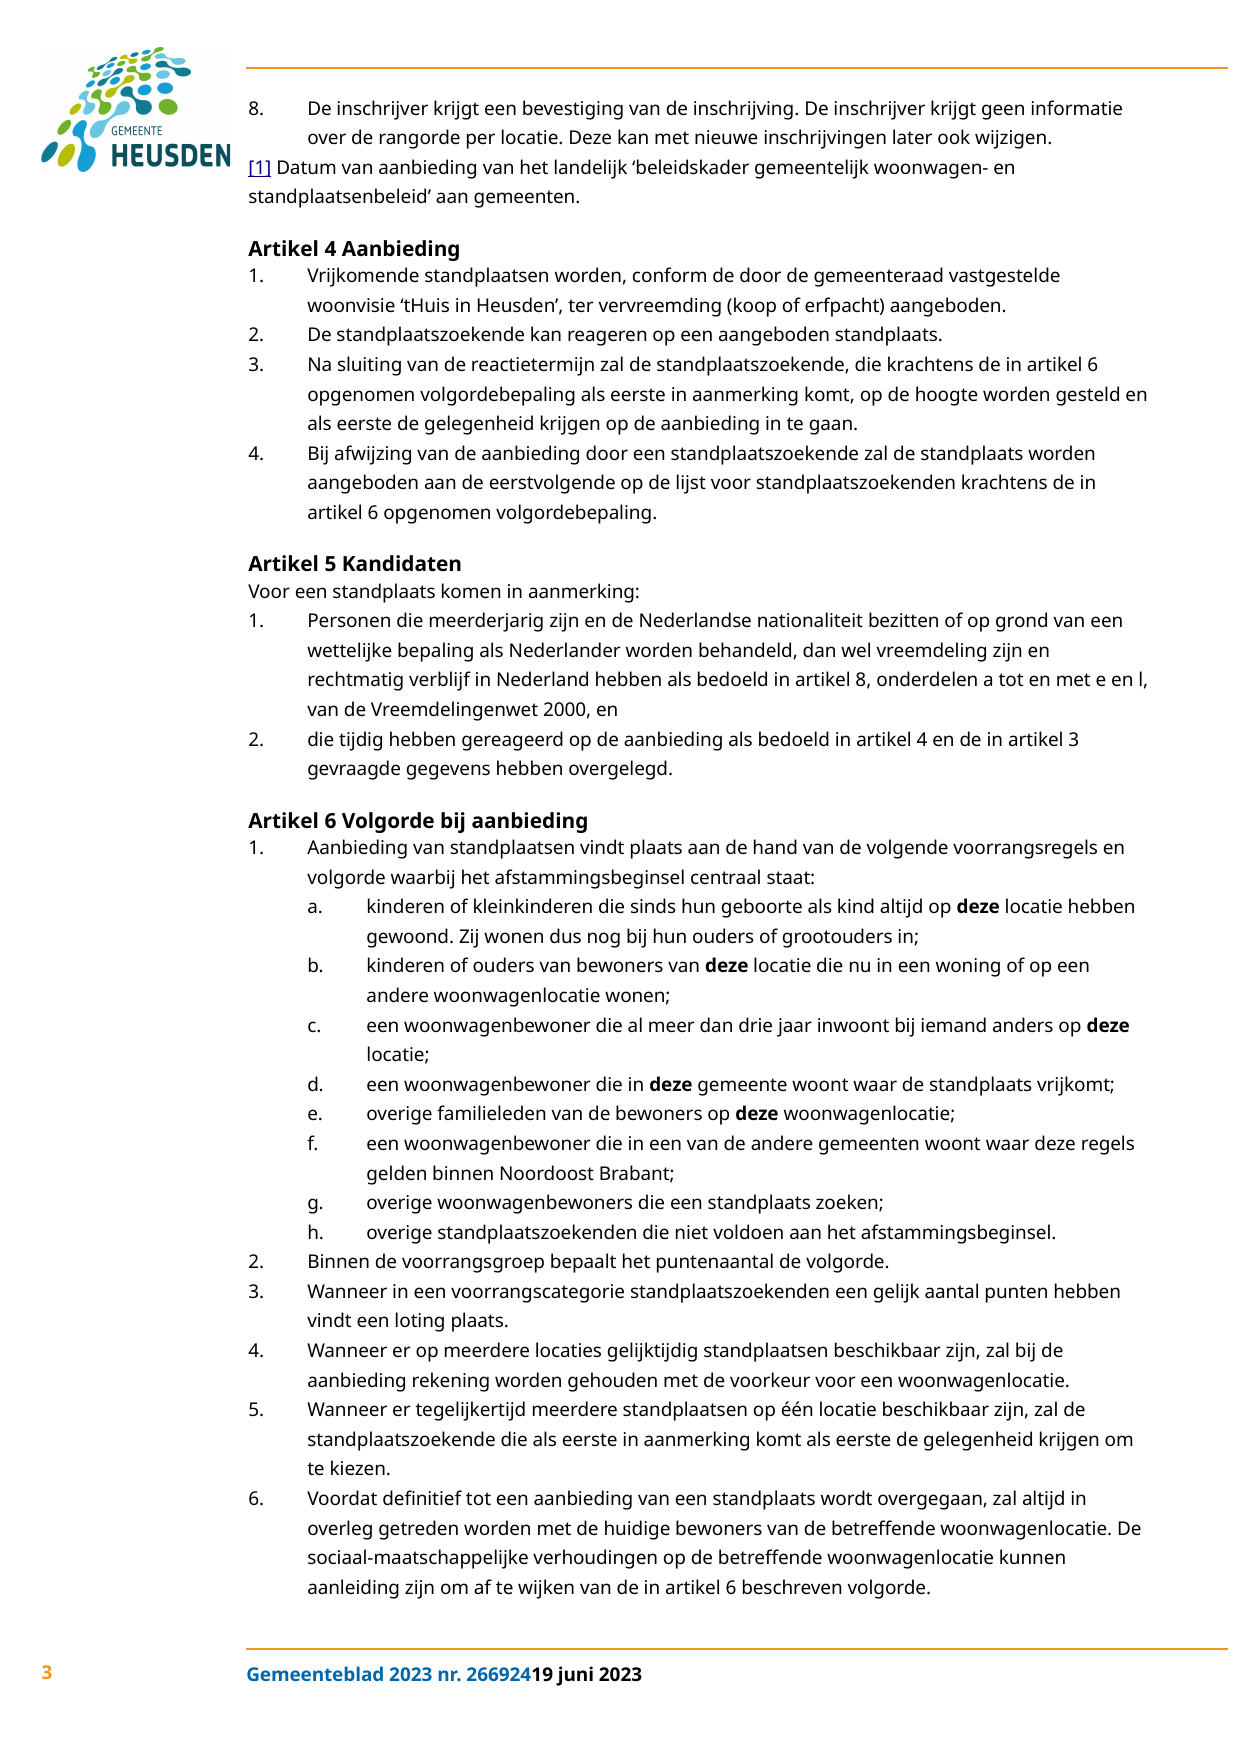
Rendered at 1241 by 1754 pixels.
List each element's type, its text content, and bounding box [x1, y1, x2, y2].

list een woonwagenbewoner die in een van de andere gemeenten woont waar deze regels gelden binnen Noordoost Brabant; [307, 1130, 1152, 1185]
list Personen die meerderjarig zijn en de Nederlandse nationaliteit bezitten of op grond van een wettelijke bepaling als Nederlander worden behandeld, dan wel vreemdeling zijn en rechtmatig verblijf in Nederland hebben als bedoeld in artikel 8, onderdelen a tot en met e en l, van de Vreemdelingenwet 2000, en [248, 607, 1152, 722]
list kinderen of ouders van bewoners van deze locatie die nu in een woning of op een andere woonwagenlocatie wonen; [307, 953, 1152, 1008]
list die tijdig hebben gereageerd op de aanbieding als bedoeld in artikel 4 en de in artikel 3 gevraagde gegevens hebben overgelegd. [248, 726, 1152, 781]
list een woonwagenbewoner die in deze gemeente woont waar de standplaats vrijkomt; [307, 1071, 1152, 1097]
text Voor een standplaats komen in aanmerking: [248, 578, 1152, 604]
list Voordat definitief tot een aanbieding van een standplaats wordt overgegaan, zal altijd in overleg getreden worden met de huidige bewoners van de betreffende woonwagenlocatie. De sociaal-maatschappelijke verhoudingen op de betreffende woonwagenlocatie kunnen aanleiding zijn om af te wijken van de in artikel 6 beschreven volgorde. [248, 1485, 1152, 1599]
list kinderen of kleinkinderen die sinds hun geboorte als kind altijd op deze locatie hebben gewoond. Zij wonen dus nog bij hun ouders of grootouders in; [307, 893, 1152, 949]
list Vrijkomende standplaatsen worden, conform de door de gemeenteraad vastgestelde woonvisie ‘tHuis in Heusden’, ter vervreemding (koop of erfpacht) aangeboden. [248, 262, 1152, 318]
list overige woonwagenbewoners die een standplaats zoeken; [307, 1189, 1152, 1215]
list De inschrijver krijgt een bevestiging van de inschrijving. De inschrijver krijgt geen informatie over de rangorde per locatie. Deze kan met nieuwe inschrijvingen later ook wijzigen. [248, 95, 1152, 150]
list Wanneer er tegelijkertijd meerdere standplaatsen op één locatie beschikbaar zijn, zal de standplaatszoekende die als eerste in aanmerking komt als eerste de gelegenheid krijgen om te kiezen. [248, 1396, 1152, 1481]
list Na sluiting van de reactietermijn zal de standplaatszoekende, die krachtens de in artikel 6 opgenomen volgordebepaling als eerste in aanmerking komt, op de hoogte worden gesteld en als eerste de gelegenheid krijgen op de aanbieding in te gaan. [248, 351, 1152, 436]
picture [41, 47, 231, 172]
text Artikel 5 Kandidaten [248, 549, 1152, 578]
list Binnen de voorrangsgroep bepaalt het puntenaantal de volgorde. [248, 1248, 1152, 1274]
text Artikel 6 Volgorde bij aanbieding [248, 806, 1152, 834]
text [1] Datum van aanbieding van het landelijk ‘beleidskader gemeentelijk woonwagen- en standplaatsenbeleid’ aan gemeenten. [248, 154, 1152, 209]
list Wanneer in een voorrangscategorie standplaatszoekenden een gelijk aantal punten hebben vindt een loting plaats. [248, 1278, 1152, 1333]
list Wanneer er op meerdere locaties gelijktijdig standplaatsen beschikbaar zijn, zal bij de aanbieding rekening worden gehouden met de voorkeur voor een woonwagenlocatie. [248, 1337, 1152, 1392]
list overige standplaatszoekenden die niet voldoen aan het afstammingsbeginsel. [307, 1219, 1152, 1244]
list De standplaatszoekende kan reageren op een aangeboden standplaats. [248, 322, 1152, 347]
list een woonwagenbewoner die al meer dan drie jaar inwoont bij iemand anders op deze locatie; [307, 1012, 1152, 1067]
list Bij afwijzing van de aanbieding door een standplaatszoekende zal de standplaats worden aangeboden aan de eerstvolgende op de lijst voor standplaatszoekenden krachtens de in artikel 6 opgenomen volgordebepaling. [248, 440, 1152, 525]
list overige familieleden van de bewoners op deze woonwagenlocatie; [307, 1101, 1152, 1126]
list Aanbieding van standplaatsen vindt plaats aan de hand van de volgende voorrangsregels en volgorde waarbij het afstammingsbeginsel centraal staat: [248, 834, 1152, 889]
text Artikel 4 Aanbieding [248, 234, 1152, 262]
